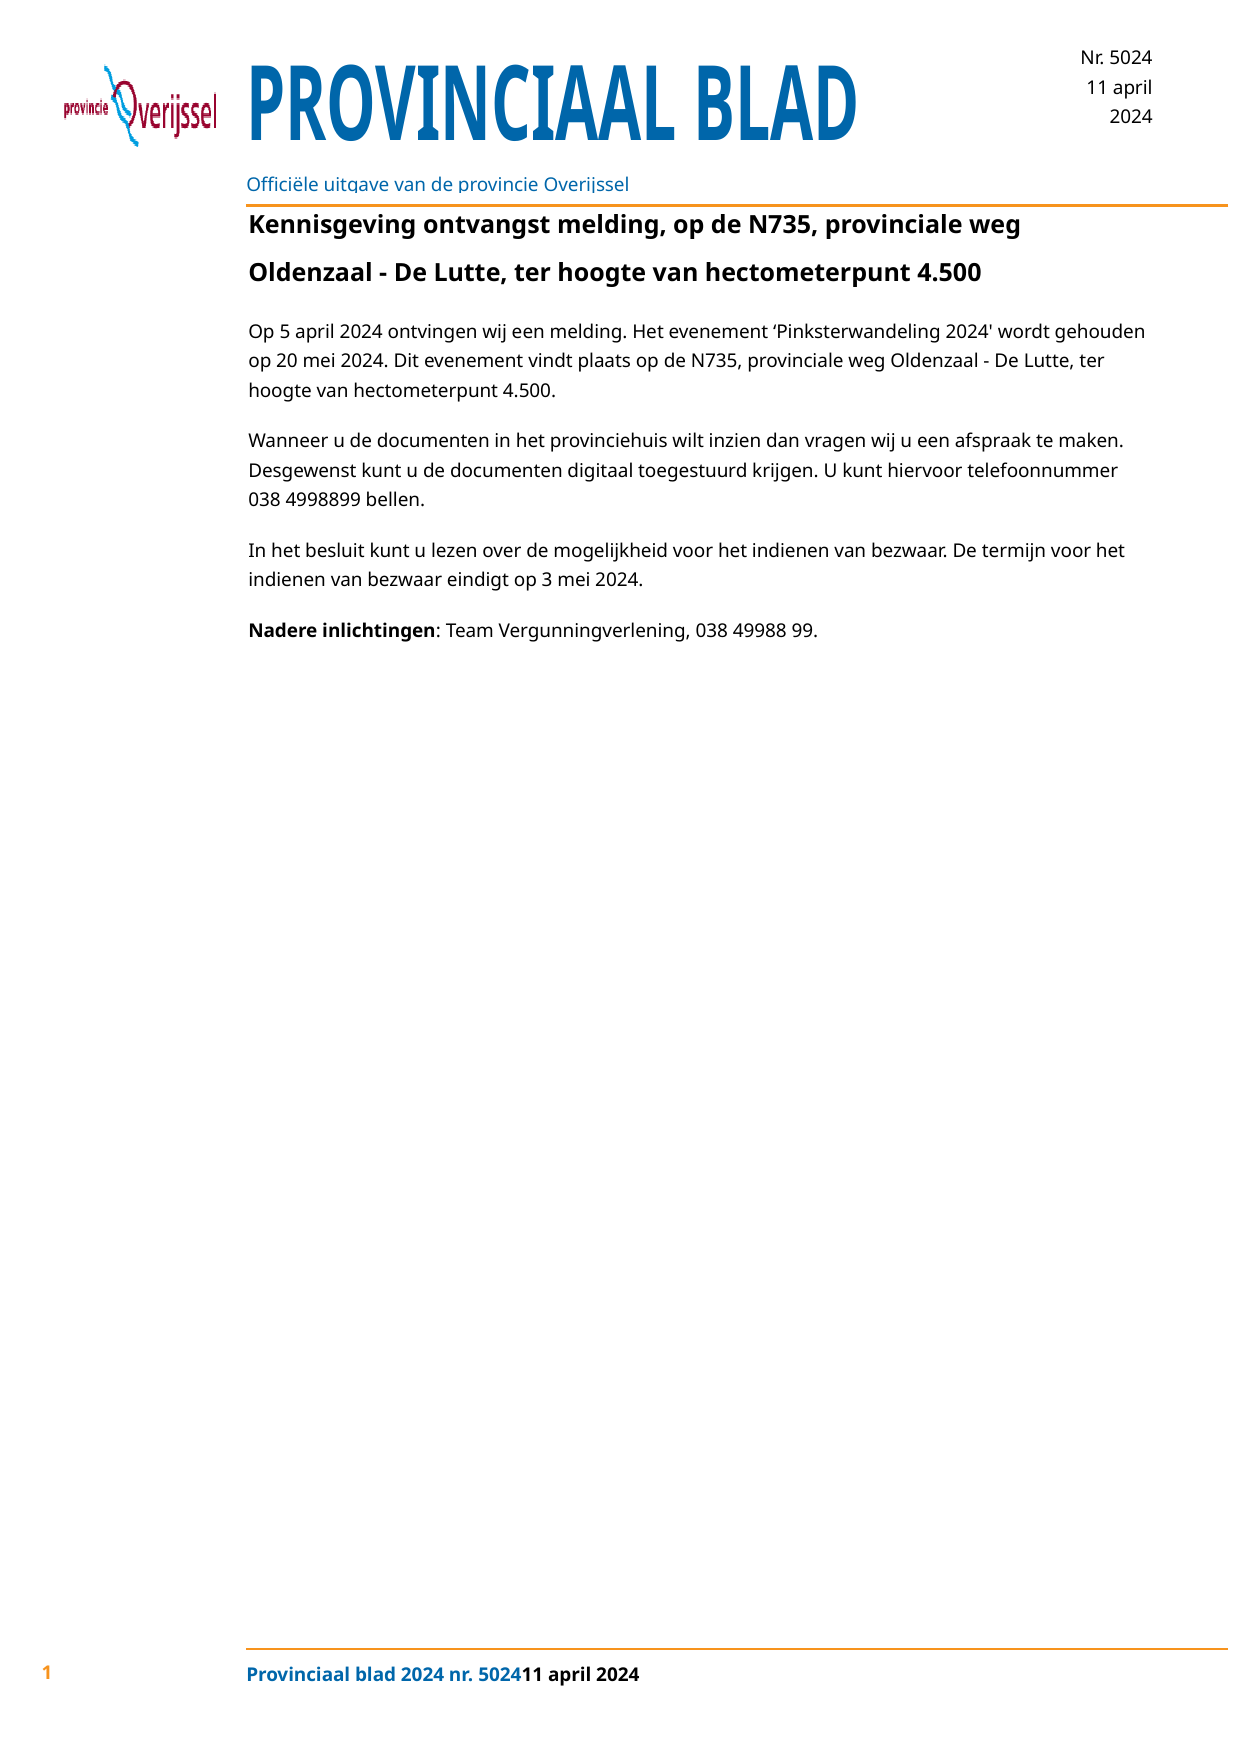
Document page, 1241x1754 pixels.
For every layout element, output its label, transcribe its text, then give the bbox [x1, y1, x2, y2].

text Kennisgeving ontvangst melding, op de N735, provinciale weg Oldenzaal - De Lutte, ter hoogte van hectometerpunt 4.500 [248, 207, 1152, 288]
text Op 5 april 2024 ontvingen wij een melding. Het evenement ‘Pinksterwandeling 2024' wordt gehouden op 20 mei 2024. Dit evenement vindt plaats op de N735, provinciale weg Oldenzaal - De Lutte, ter hoogte van hectometerpunt 4.500. [248, 318, 1152, 403]
picture [41, 47, 231, 172]
text Wanneer u de documenten in het provinciehuis wilt inzien dan vragen wij u een afspraak te maken. Desgewenst kunt u de documenten digitaal toegestuurd krijgen. U kunt hiervoor telefoonnummer 038 4998899 bellen. [248, 427, 1152, 512]
text Nadere inlichtingen: Team Vergunningverlening, 038 49988 99. [248, 617, 1152, 643]
text In het besluit kunt u lezen over de mogelijkheid voor het indienen van bezwaar. De termijn voor het indienen van bezwaar eindigt op 3 mei 2024. [248, 537, 1152, 592]
